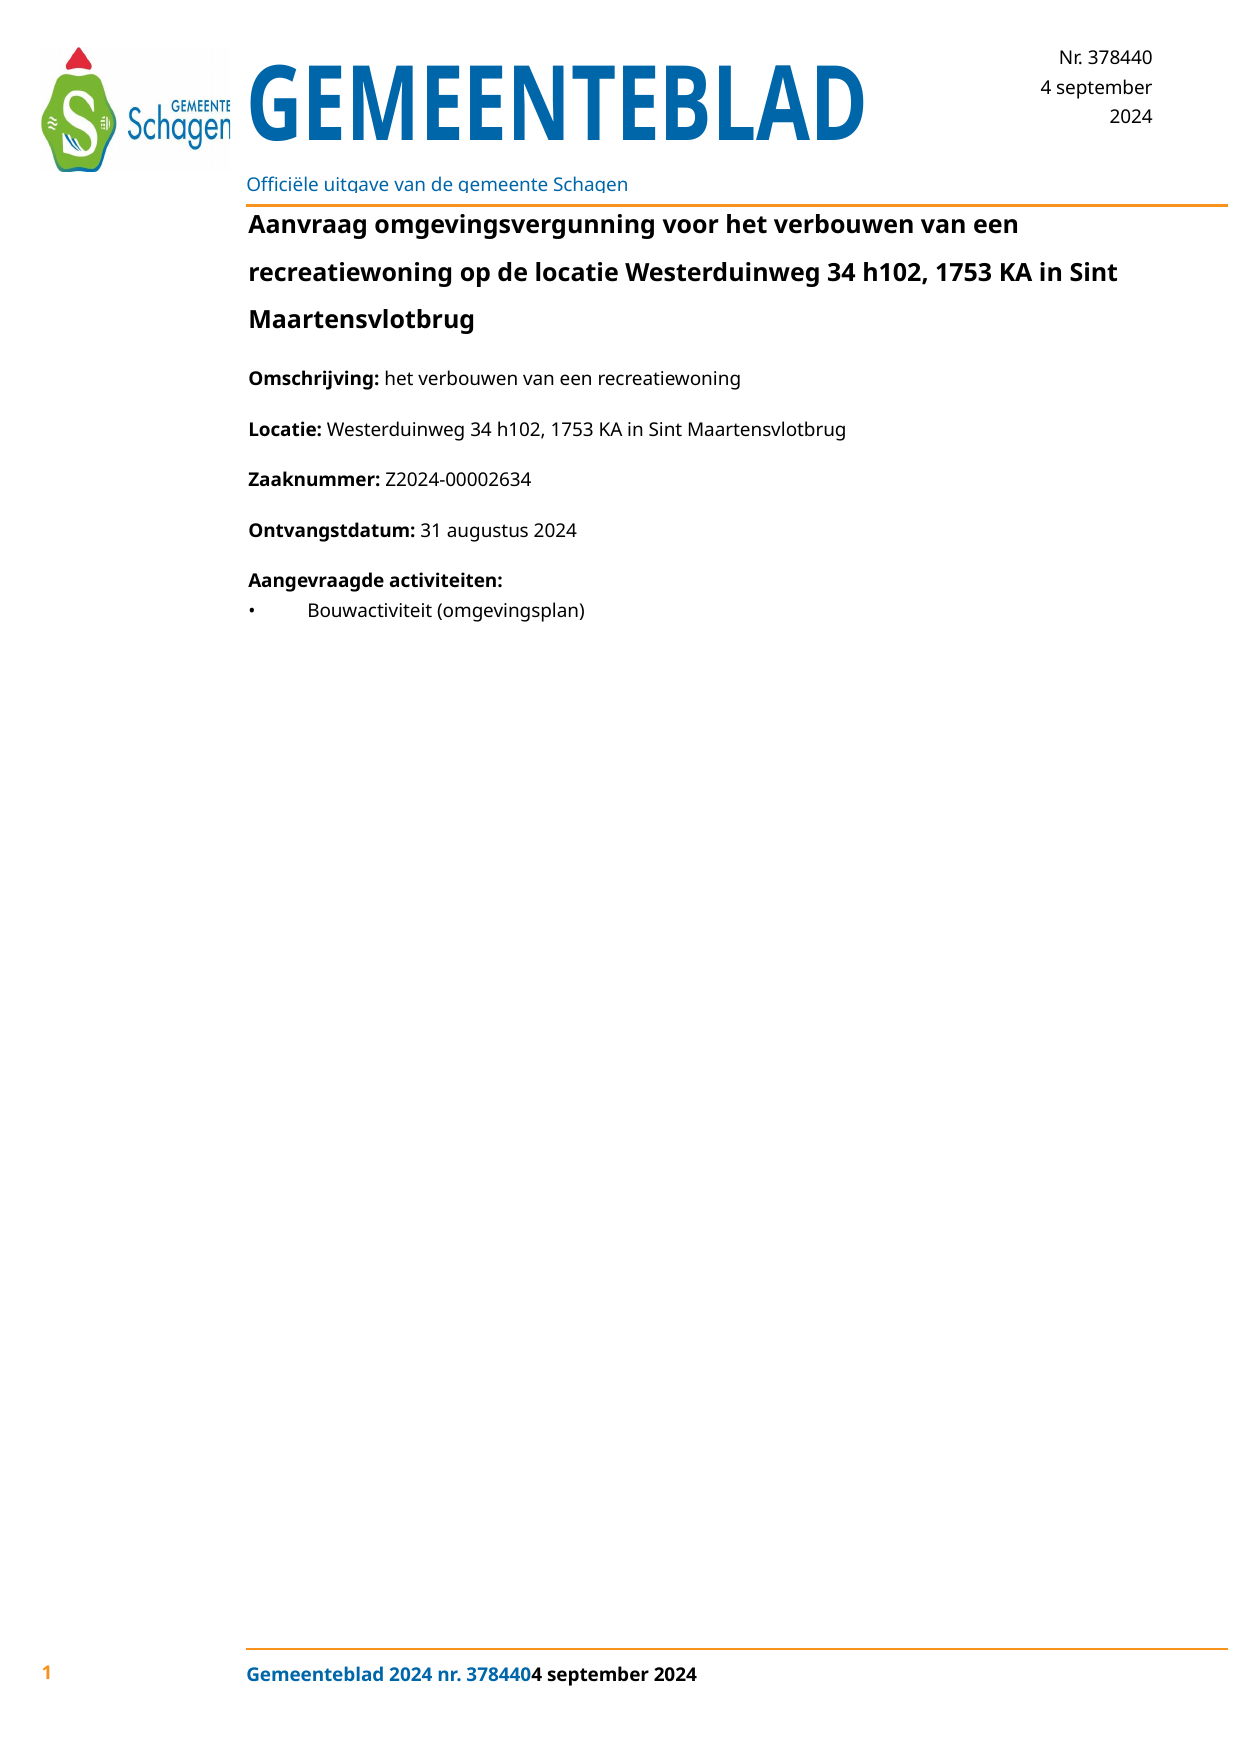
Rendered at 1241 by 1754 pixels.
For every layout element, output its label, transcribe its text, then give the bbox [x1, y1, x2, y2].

text Ontvangstdatum: 31 augustus 2024 [248, 517, 1152, 542]
text Omschrijving: het verbouwen van een recreatiewoning [248, 366, 1152, 391]
text Aangevraagde activiteiten: [248, 567, 1152, 593]
text Zaaknummer: Z2024-00002634 [248, 466, 1152, 492]
picture [41, 47, 231, 172]
text Locatie: Westerduinweg 34 h102, 1753 KA in Sint Maartensvlotbrug [248, 416, 1152, 442]
list Bouwactiviteit (omgevingsplan) [248, 597, 1152, 622]
text Aanvraag omgevingsvergunning voor het verbouwen van een recreatiewoning op de locatie Westerduinweg 34 h102, 1753 KA in Sint Maartensvlotbrug [248, 207, 1152, 336]
